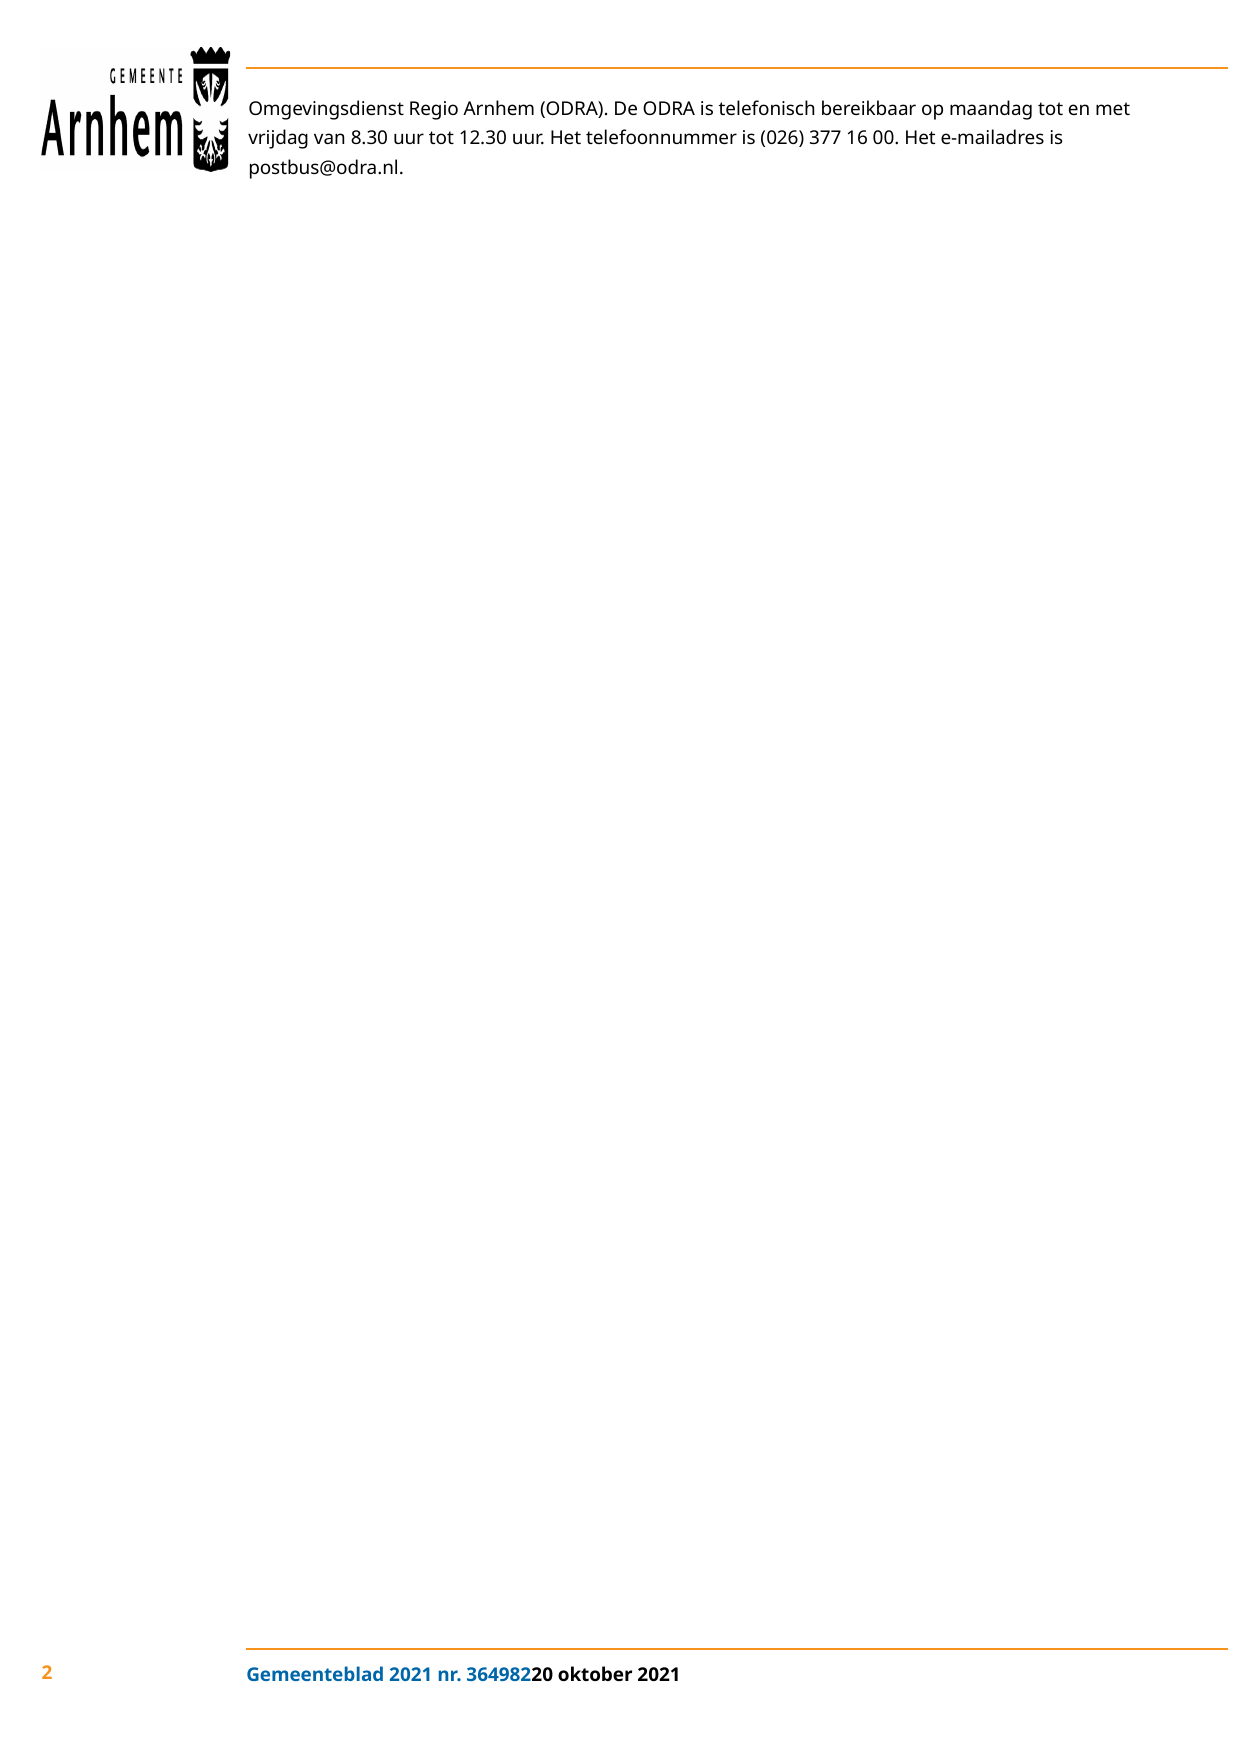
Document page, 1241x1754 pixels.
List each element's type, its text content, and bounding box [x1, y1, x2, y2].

picture [41, 47, 231, 172]
text Omgevingsdienst Regio Arnhem (ODRA). De ODRA is telefonisch bereikbaar op maandag tot en met vrijdag van 8.30 uur tot 12.30 uur. Het telefoonnummer is (026) 377 16 00. Het e-mailadres is postbus@odra.nl. [248, 95, 1152, 180]
